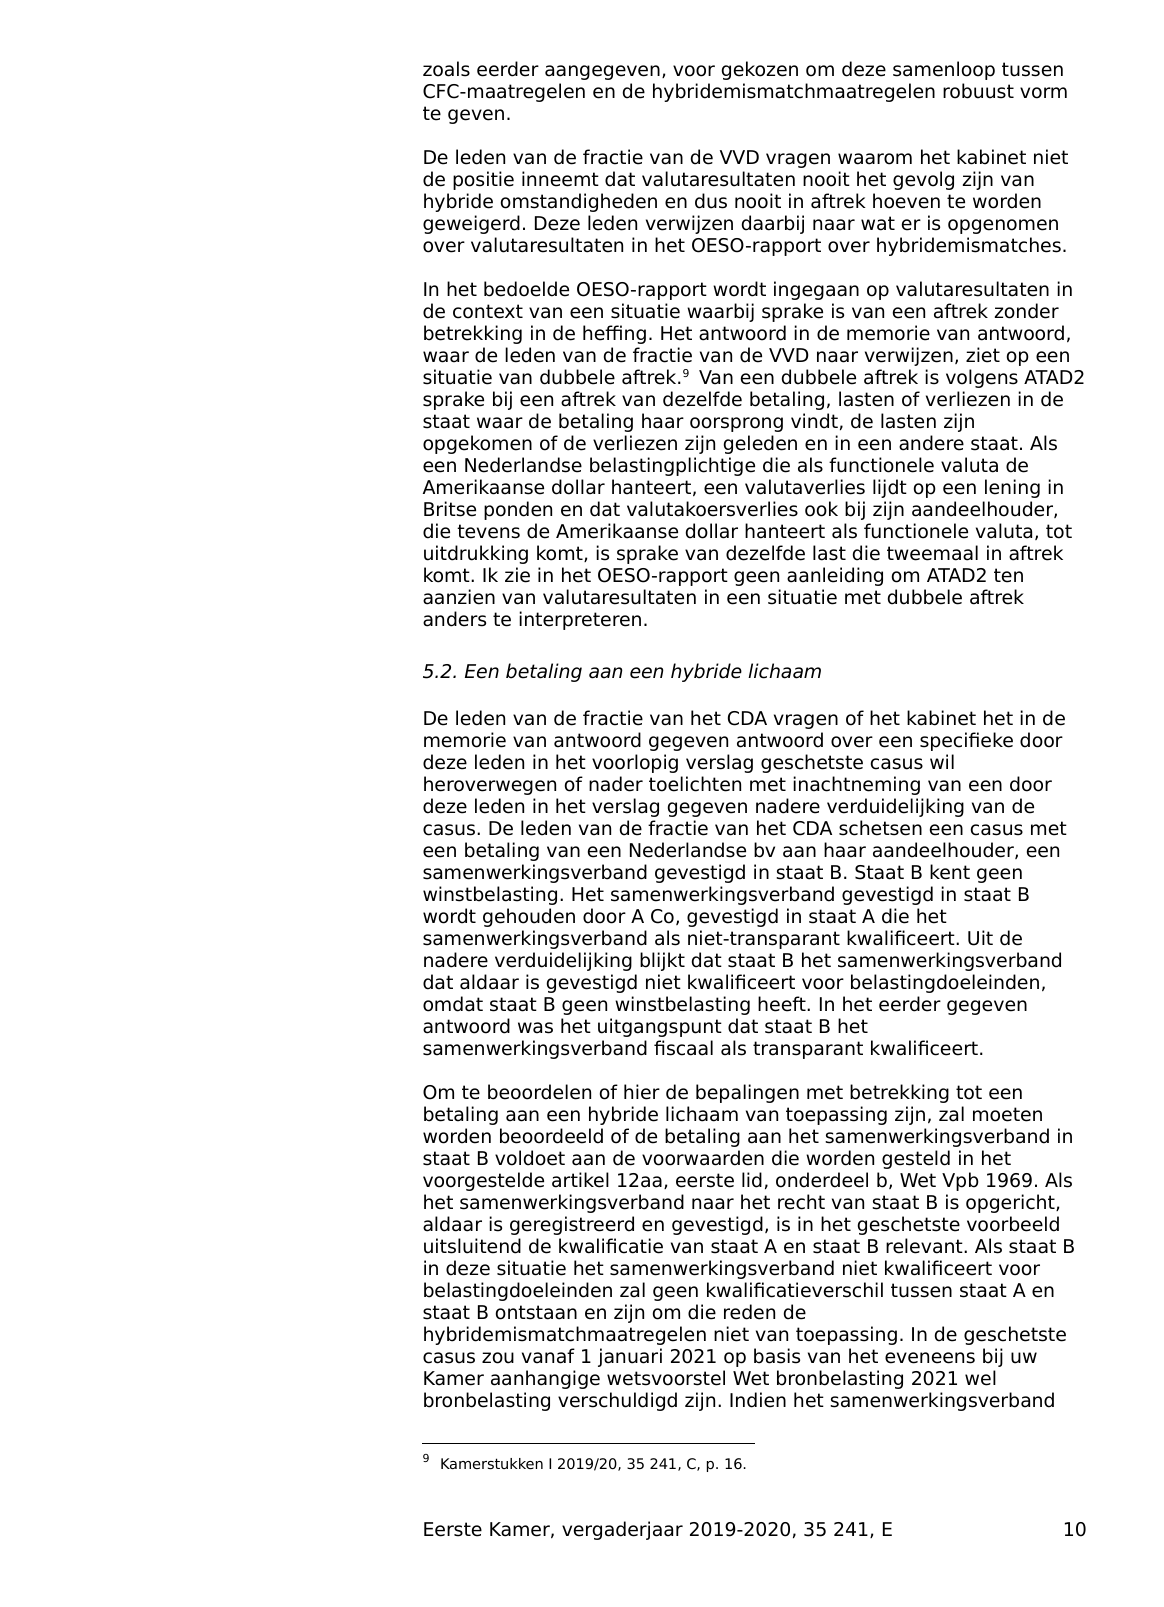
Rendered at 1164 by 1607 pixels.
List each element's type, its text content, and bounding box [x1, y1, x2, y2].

text In het bedoelde OESO-rapport wordt ingegaan op valutaresultaten in de context van een situatie waarbij sprake is van een aftrek zonder betrekking in de heffing. Het antwoord in de memorie van antwoord, waar de leden van de fractie van de VVD naar verwijzen, ziet op een situatie van dubbele aftrek. Van een dubbele aftrek is volgens ATAD2 sprake bij een aftrek van dezelfde betaling, lasten of verliezen in de staat waar de betaling haar oorsprong vindt, de lasten zijn opgekomen of de verliezen zijn geleden en in een andere staat. Als een Nederlandse belastingplichtige die als functionele valuta de Amerikaanse dollar hanteert, een valutaverlies lijdt op een lening in Britse ponden en dat valutakoersverlies ook bij zijn aandeelhouder, die tevens de Amerikaanse dollar hanteert als functionele valuta, tot uitdrukking komt, is sprake van dezelfde last die tweemaal in aftrek komt. Ik zie in het OESO-rapport geen aanleiding om ATAD2 ten aanzien van valutaresultaten in een situatie met dubbele aftrek anders te interpreteren. [422, 279, 1087, 631]
text Om te beoordelen of hier de bepalingen met betrekking tot een betaling aan een hybride lichaam van toepassing zijn, zal moeten worden beoordeeld of de betaling aan het samenwerkingsverband in staat B voldoet aan de voorwaarden die worden gesteld in het voorgestelde artikel 12aa, eerste lid, onderdeel b, Wet Vpb 1969. Als het samenwerkingsverband naar het recht van staat B is opgericht, aldaar is geregistreerd en gevestigd, is in het geschetste voorbeeld uitsluitend de kwalificatie van staat A en staat B relevant. Als staat B in deze situatie het samenwerkingsverband niet kwalificeert voor belastingdoeleinden zal geen kwalificatieverschil tussen staat A en staat B ontstaan en zijn om die reden de hybridemismatchmaatregelen niet van toepassing. In de geschetste casus zou vanaf 1 januari 2021 op basis van het eveneens bij uw Kamer aanhangige wetsvoorstel Wet bronbelasting 2021 wel bronbelasting verschuldigd zijn. Indien het samenwerkingsverband [422, 1082, 1087, 1411]
text De leden van de fractie van de VVD vragen waarom het kabinet niet de positie inneemt dat valutaresultaten nooit het gevolg zijn van hybride omstandigheden en dus nooit in aftrek hoeven te worden geweigerd. Deze leden verwijzen daarbij naar wat er is opgenomen over valutaresultaten in het OESO-rapport over hybridemismatches. [422, 147, 1087, 257]
subtitle 5.2. Een betaling aan een hybride lichaam [422, 661, 1087, 683]
text De leden van de fractie van het CDA vragen of het kabinet het in de memorie van antwoord gegeven antwoord over een specifieke door deze leden in het voorlopig verslag geschetste casus wil heroverwegen of nader toelichten met inachtneming van een door deze leden in het verslag gegeven nadere verduidelijking van de casus. De leden van de fractie van het CDA schetsen een casus met een betaling van een Nederlandse bv aan haar aandeelhouder, een samenwerkingsverband gevestigd in staat B. Staat B kent geen winstbelasting. Het samenwerkingsverband gevestigd in staat B wordt gehouden door A Co, gevestigd in staat A die het samenwerkingsverband als niet-transparant kwalificeert. Uit de nadere verduidelijking blijkt dat staat B het samenwerkingsverband dat aldaar is gevestigd niet kwalificeert voor belastingdoeleinden, omdat staat B geen winstbelasting heeft. In het eerder gegeven antwoord was het uitgangspunt dat staat B het samenwerkingsverband fiscaal als transparant kwalificeert. [422, 708, 1087, 1059]
text zoals eerder aangegeven, voor gekozen om deze samenloop tussen CFC-maatregelen en de hybridemismatchmaatregelen robuust vorm te geven. [422, 59, 1087, 125]
text Kamerstukken I 2019/20, 35 241, C, p. 16. [422, 1452, 1087, 1474]
